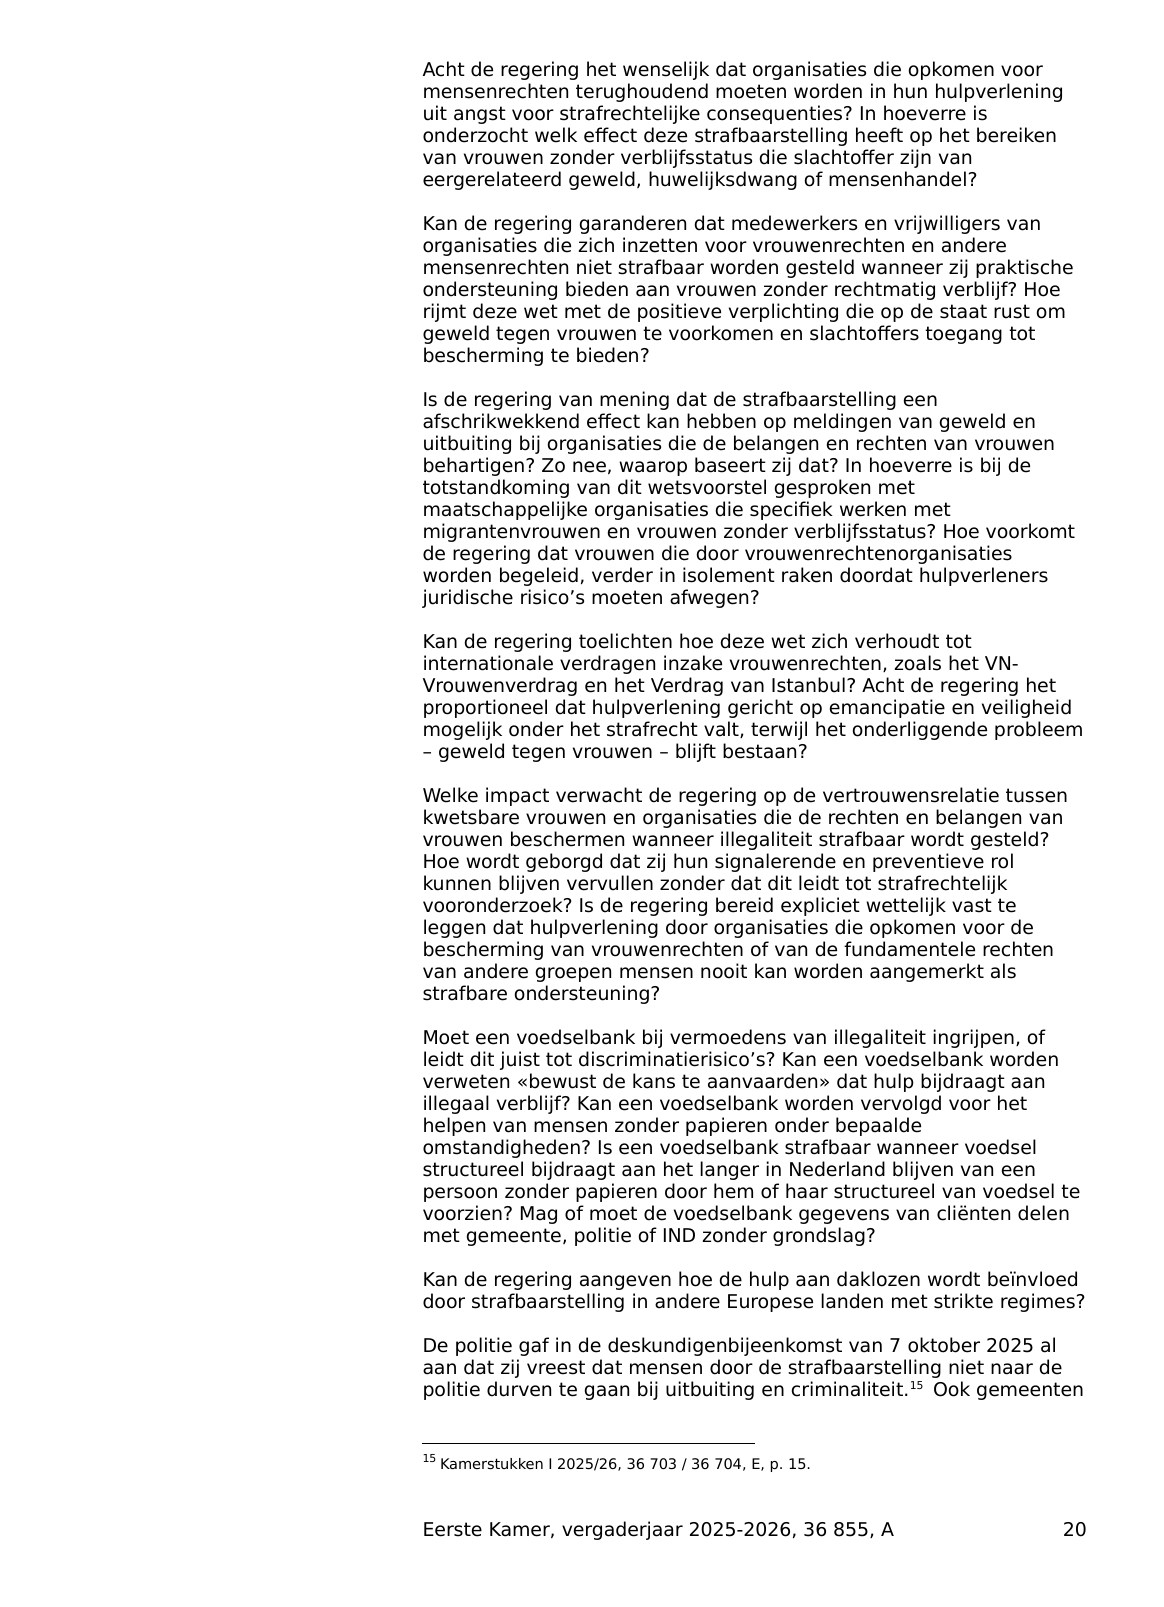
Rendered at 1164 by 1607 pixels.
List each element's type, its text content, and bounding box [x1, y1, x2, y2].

text Acht de regering het wenselijk dat organisaties die opkomen voor mensenrechten terughoudend moeten worden in hun hulpverlening uit angst voor strafrechtelijke consequenties? In hoeverre is onderzocht welk effect deze strafbaarstelling heeft op het bereiken van vrouwen zonder verblijfsstatus die slachtoffer zijn van eergerelateerd geweld, huwelijksdwang of mensenhandel? [422, 59, 1087, 191]
text Moet een voedselbank bij vermoedens van illegaliteit ingrijpen, of leidt dit juist tot discriminatierisico’s? Kan een voedselbank worden verweten «bewust de kans te aanvaarden» dat hulp bijdraagt aan illegaal verblijf? Kan een voedselbank worden vervolgd voor het helpen van mensen zonder papieren onder bepaalde omstandigheden? Is een voedselbank strafbaar wanneer voedsel structureel bijdraagt aan het langer in Nederland blijven van een persoon zonder papieren door hem of haar structureel van voedsel te voorzien? Mag of moet de voedselbank gegevens van cliënten delen met gemeente, politie of IND zonder grondslag? [422, 1027, 1087, 1247]
text Kan de regering toelichten hoe deze wet zich verhoudt tot internationale verdragen inzake vrouwenrechten, zoals het VN-Vrouwenverdrag en het Verdrag van Istanbul? Acht de regering het proportioneel dat hulpverlening gericht op emancipatie en veiligheid mogelijk onder het strafrecht valt, terwijl het onderliggende probleem – geweld tegen vrouwen – blijft bestaan? [422, 631, 1087, 763]
text De politie gaf in de deskundigenbijeenkomst van 7 oktober 2025 al aan dat zij vreest dat mensen door de strafbaarstelling niet naar de politie durven te gaan bij uitbuiting en criminaliteit. Ook gemeenten [422, 1335, 1087, 1401]
text Welke impact verwacht de regering op de vertrouwensrelatie tussen kwetsbare vrouwen en organisaties die de rechten en belangen van vrouwen beschermen wanneer illegaliteit strafbaar wordt gesteld? Hoe wordt geborgd dat zij hun signalerende en preventieve rol kunnen blijven vervullen zonder dat dit leidt tot strafrechtelijk vooronderzoek? Is de regering bereid expliciet wettelijk vast te leggen dat hulpverlening door organisaties die opkomen voor de bescherming van vrouwenrechten of van de fundamentele rechten van andere groepen mensen nooit kan worden aangemerkt als strafbare ondersteuning? [422, 785, 1087, 1005]
text Kan de regering garanderen dat medewerkers en vrijwilligers van organisaties die zich inzetten voor vrouwenrechten en andere mensenrechten niet strafbaar worden gesteld wanneer zij praktische ondersteuning bieden aan vrouwen zonder rechtmatig verblijf? Hoe rijmt deze wet met de positieve verplichting die op de staat rust om geweld tegen vrouwen te voorkomen en slachtoffers toegang tot bescherming te bieden? [422, 213, 1087, 367]
text Is de regering van mening dat de strafbaarstelling een afschrikwekkend effect kan hebben op meldingen van geweld en uitbuiting bij organisaties die de belangen en rechten van vrouwen behartigen? Zo nee, waarop baseert zij dat? In hoeverre is bij de totstandkoming van dit wetsvoorstel gesproken met maatschappelijke organisaties die specifiek werken met migrantenvrouwen en vrouwen zonder verblijfsstatus? Hoe voorkomt de regering dat vrouwen die door vrouwenrechtenorganisaties worden begeleid, verder in isolement raken doordat hulpverleners juridische risico’s moeten afwegen? [422, 389, 1087, 609]
text Kamerstukken I 2025/26, 36 703 / 36 704, E, p. 15. [422, 1452, 1087, 1474]
text Kan de regering aangeven hoe de hulp aan daklozen wordt beïnvloed door strafbaarstelling in andere Europese landen met strikte regimes? [422, 1269, 1087, 1313]
